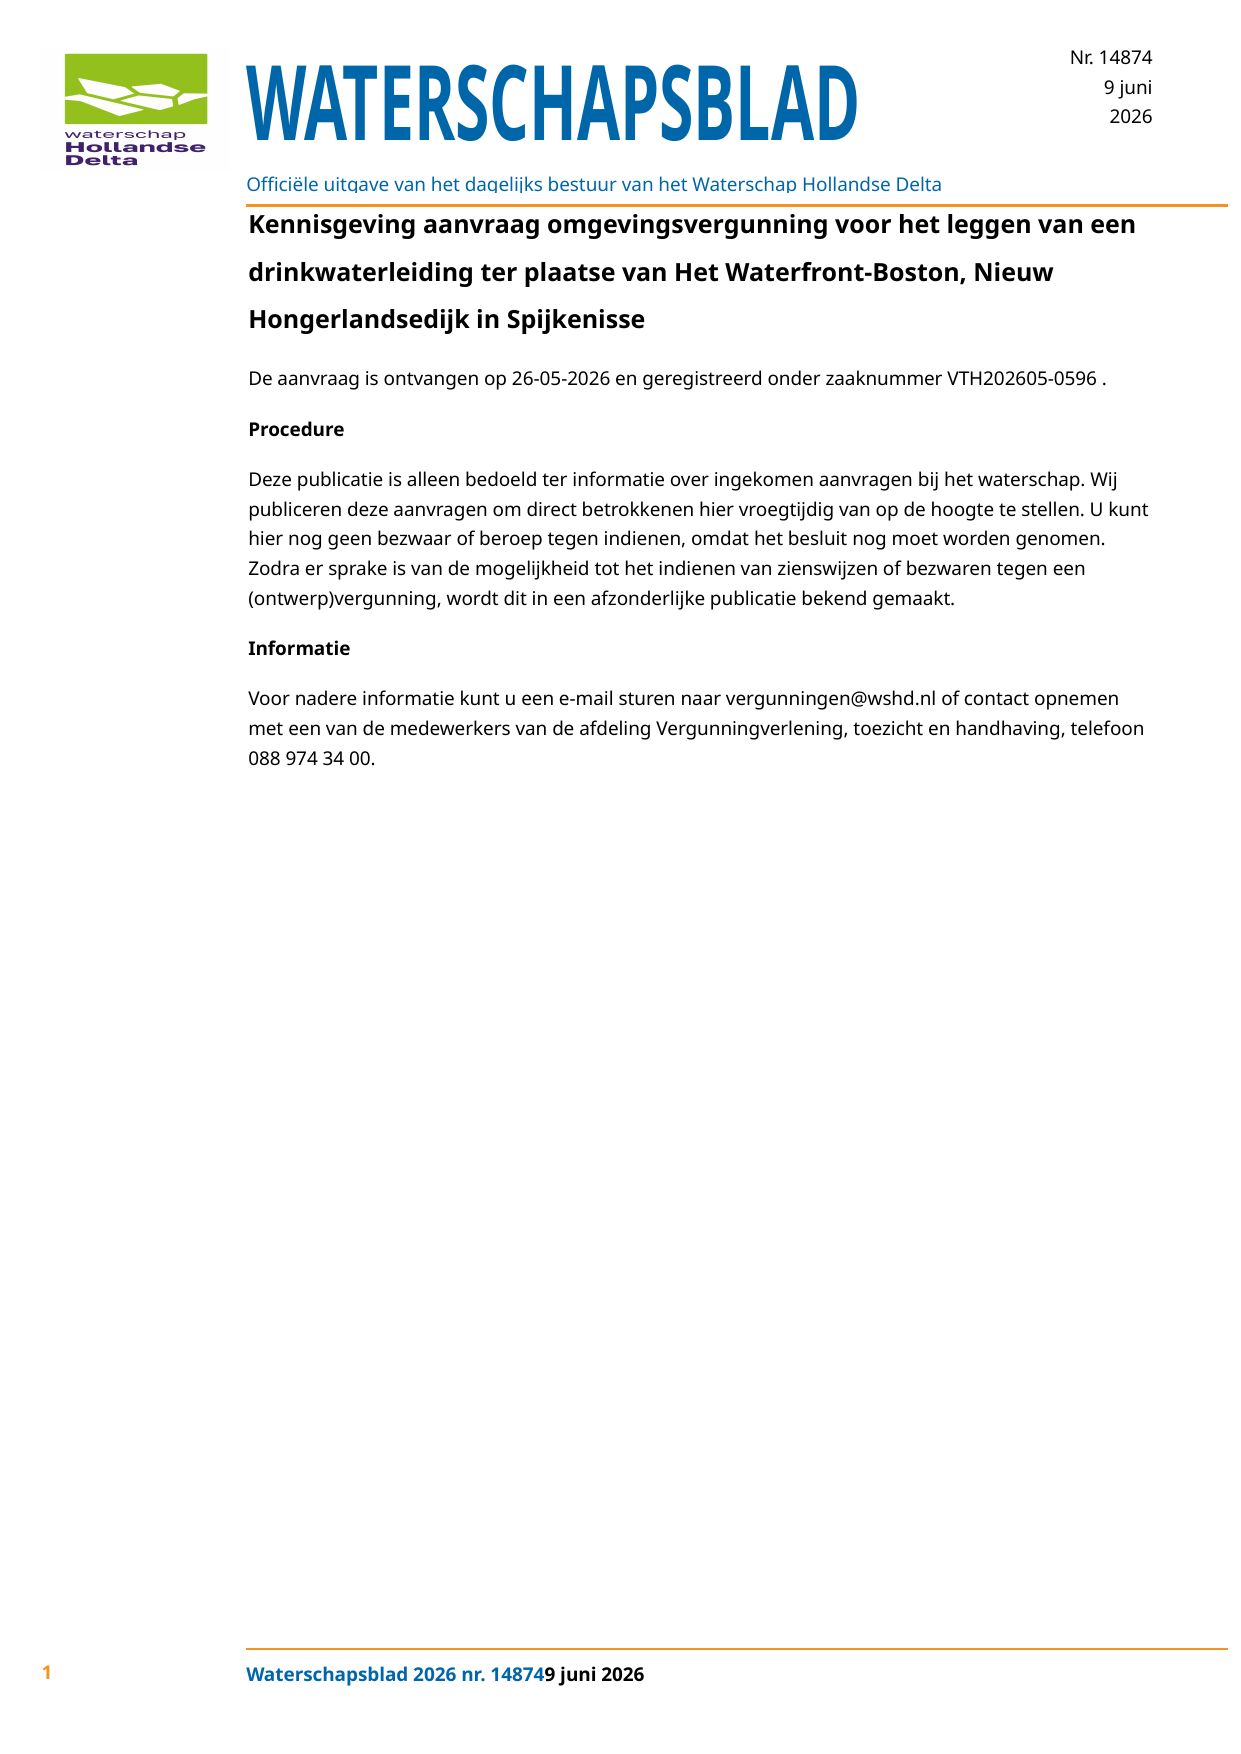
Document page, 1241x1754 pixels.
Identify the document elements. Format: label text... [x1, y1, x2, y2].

picture [41, 47, 231, 172]
text Deze publicatie is alleen bedoeld ter informatie over ingekomen aanvragen bij het waterschap. Wij publiceren deze aanvragen om direct betrokkenen hier vroegtijdig van op de hoogte te stellen. U kunt hier nog geen bezwaar of beroep tegen indienen, omdat het besluit nog moet worden genomen. Zodra er sprake is van de mogelijkheid tot het indienen van zienswijzen of bezwaren tegen een (ontwerp)vergunning, wordt dit in een afzonderlijke publicatie bekend gemaakt. [248, 466, 1152, 610]
text De aanvraag is ontvangen op 26-05-2026 en geregistreerd onder zaaknummer VTH202605-0596 . [248, 366, 1152, 391]
text Informatie [248, 635, 1152, 661]
text Voor nadere informatie kunt u een e-mail sturen naar vergunningen@wshd.nl of contact opnemen met een van de medewerkers van de afdeling Vergunningverlening, toezicht en handhaving, telefoon 088 974 34 00. [248, 686, 1152, 770]
text Kennisgeving aanvraag omgevingsvergunning voor het leggen van een drinkwaterleiding ter plaatse van Het Waterfront-Boston, Nieuw Hongerlandsedijk in Spijkenisse [248, 207, 1152, 336]
text Procedure [248, 416, 1152, 442]
